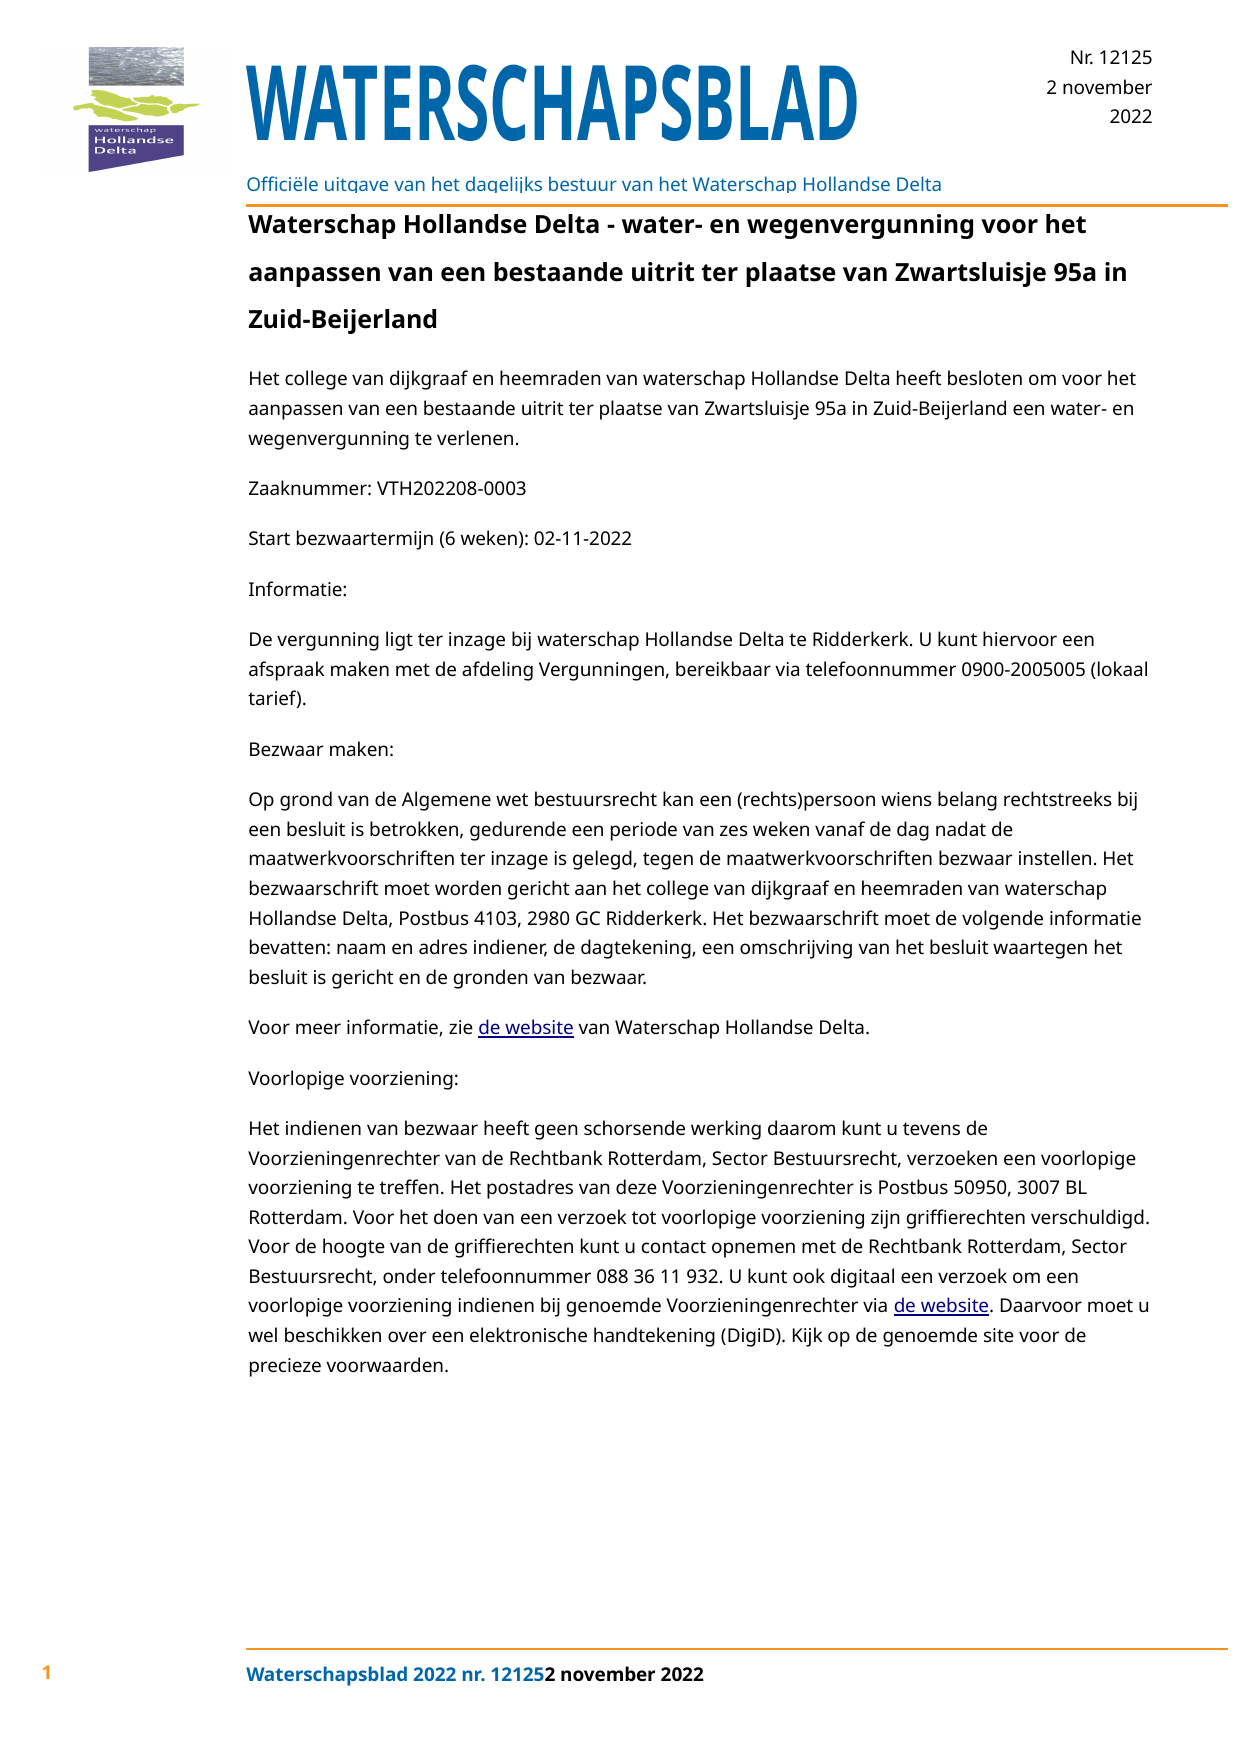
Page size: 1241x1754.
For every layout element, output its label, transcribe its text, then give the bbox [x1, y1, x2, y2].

picture [41, 47, 231, 172]
text Het college van dijkgraaf en heemraden van waterschap Hollandse Delta heeft besloten om voor het aanpassen van een bestaande uitrit ter plaatse van Zwartsluisje 95a in Zuid-Beijerland een water- en wegenvergunning te verlenen. [248, 366, 1152, 450]
text Bezwaar maken: [248, 736, 1152, 762]
text Voorlopige voorziening: [248, 1065, 1152, 1090]
text Voor meer informatie, zie de website van Waterschap Hollandse Delta. [248, 1014, 1152, 1040]
text Zaaknummer: VTH202208-0003 [248, 475, 1152, 501]
text De vergunning ligt ter inzage bij waterschap Hollandse Delta te Ridderkerk. U kunt hiervoor een afspraak maken met de afdeling Vergunningen, bereikbaar via telefoonnummer 0900-2005005 (lokaal tarief). [248, 626, 1152, 711]
text Start bezwaartermijn (6 weken): 02-11-2022 [248, 526, 1152, 551]
text Informatie: [248, 576, 1152, 602]
text Op grond van de Algemene wet bestuursrecht kan een (rechts)persoon wiens belang rechtstreeks bij een besluit is betrokken, gedurende een periode van zes weken vanaf de dag nadat de maatwerkvoorschriften ter inzage is gelegd, tegen de maatwerkvoorschriften bezwaar instellen. Het bezwaarschrift moet worden gericht aan het college van dijkgraaf en heemraden van waterschap Hollandse Delta, Postbus 4103, 2980 GC Ridderkerk. Het bezwaarschrift moet de volgende informatie bevatten: naam en adres indiener, de dagtekening, een omschrijving van het besluit waartegen het besluit is gericht en de gronden van bezwaar. [248, 786, 1152, 989]
text Het indienen van bezwaar heeft geen schorsende werking daarom kunt u tevens de Voorzieningenrechter van de Rechtbank Rotterdam, Sector Bestuursrecht, verzoeken een voorlopige voorziening te treffen. Het postadres van deze Voorzieningenrechter is Postbus 50950, 3007 BL Rotterdam. Voor het doen van een verzoek tot voorlopige voorziening zijn griffierechten verschuldigd. Voor de hoogte van de griffierechten kunt u contact opnemen met de Rechtbank Rotterdam, Sector Bestuursrecht, onder telefoonnummer 088 36 11 932. U kunt ook digitaal een verzoek om een voorlopige voorziening indienen bij genoemde Voorzieningenrechter via de website. Daarvoor moet u wel beschikken over een elektronische handtekening (DigiD). Kijk op de genoemde site voor de precieze voorwaarden. [248, 1115, 1152, 1377]
text Waterschap Hollandse Delta - water- en wegenvergunning voor het aanpassen van een bestaande uitrit ter plaatse van Zwartsluisje 95a in Zuid-Beijerland [248, 207, 1152, 336]
